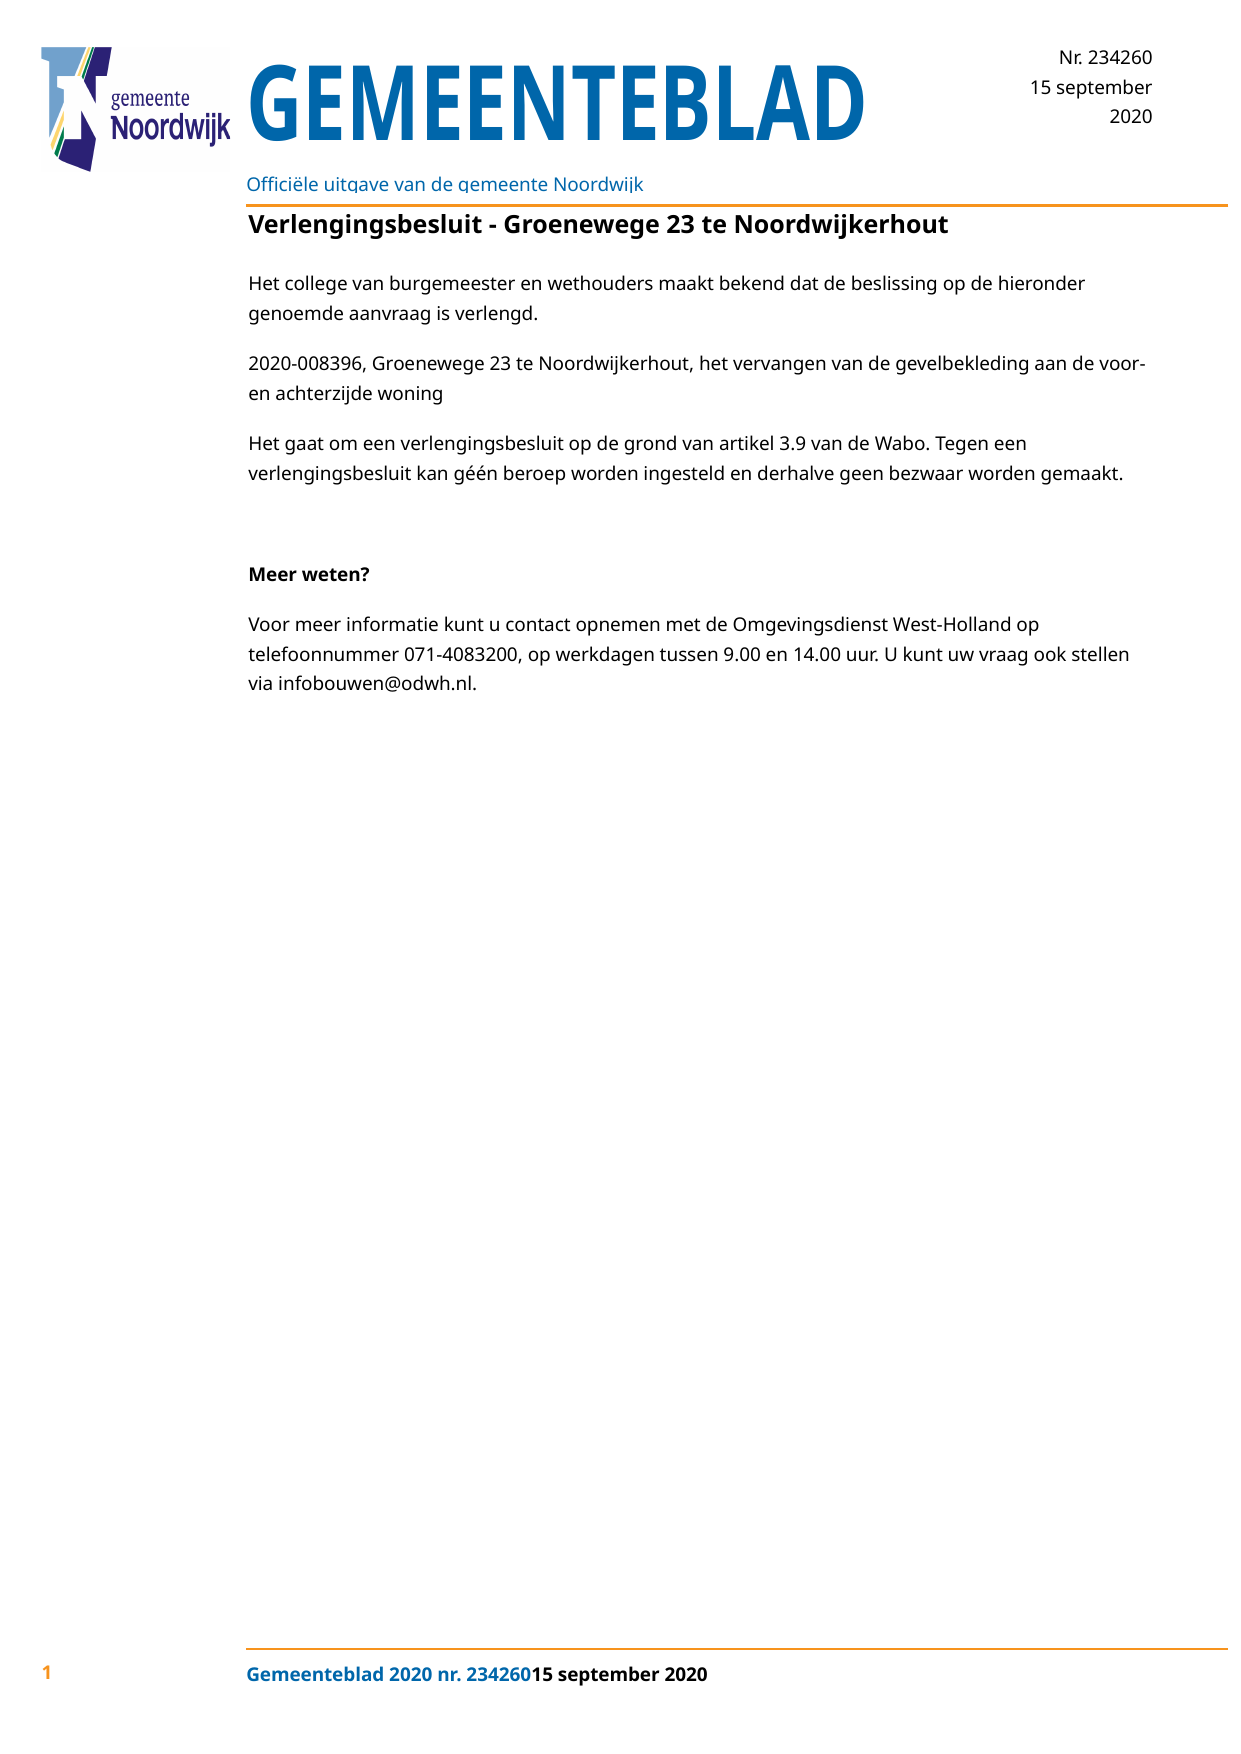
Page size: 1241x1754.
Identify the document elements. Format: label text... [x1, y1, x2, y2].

text Voor meer informatie kunt u contact opnemen met de Omgevingsdienst West-Holland op telefoonnummer 071-4083200, op werkdagen tussen 9.00 en 14.00 uur. U kunt uw vraag ook stellen via infobouwen@odwh.nl. [248, 611, 1152, 696]
text 2020-008396, Groenewege 23 te Noordwijkerhout, het vervangen van de gevelbekleding aan de voor- en achterzijde woning [248, 350, 1152, 406]
text Verlengingsbesluit - Groenewege 23 te Noordwijkerhout [248, 207, 1152, 241]
text Het gaat om een verlengingsbesluit op de grond van artikel 3.9 van de Wabo. Tegen een verlengingsbesluit kan géén beroep worden ingesteld en derhalve geen bezwaar worden gemaakt. [248, 430, 1152, 486]
picture [41, 47, 231, 172]
text Het college van burgemeester en wethouders maakt bekend dat de beslissing op de hieronder genoemde aanvraag is verlengd. [248, 270, 1152, 326]
text Meer weten? [248, 561, 1152, 586]
